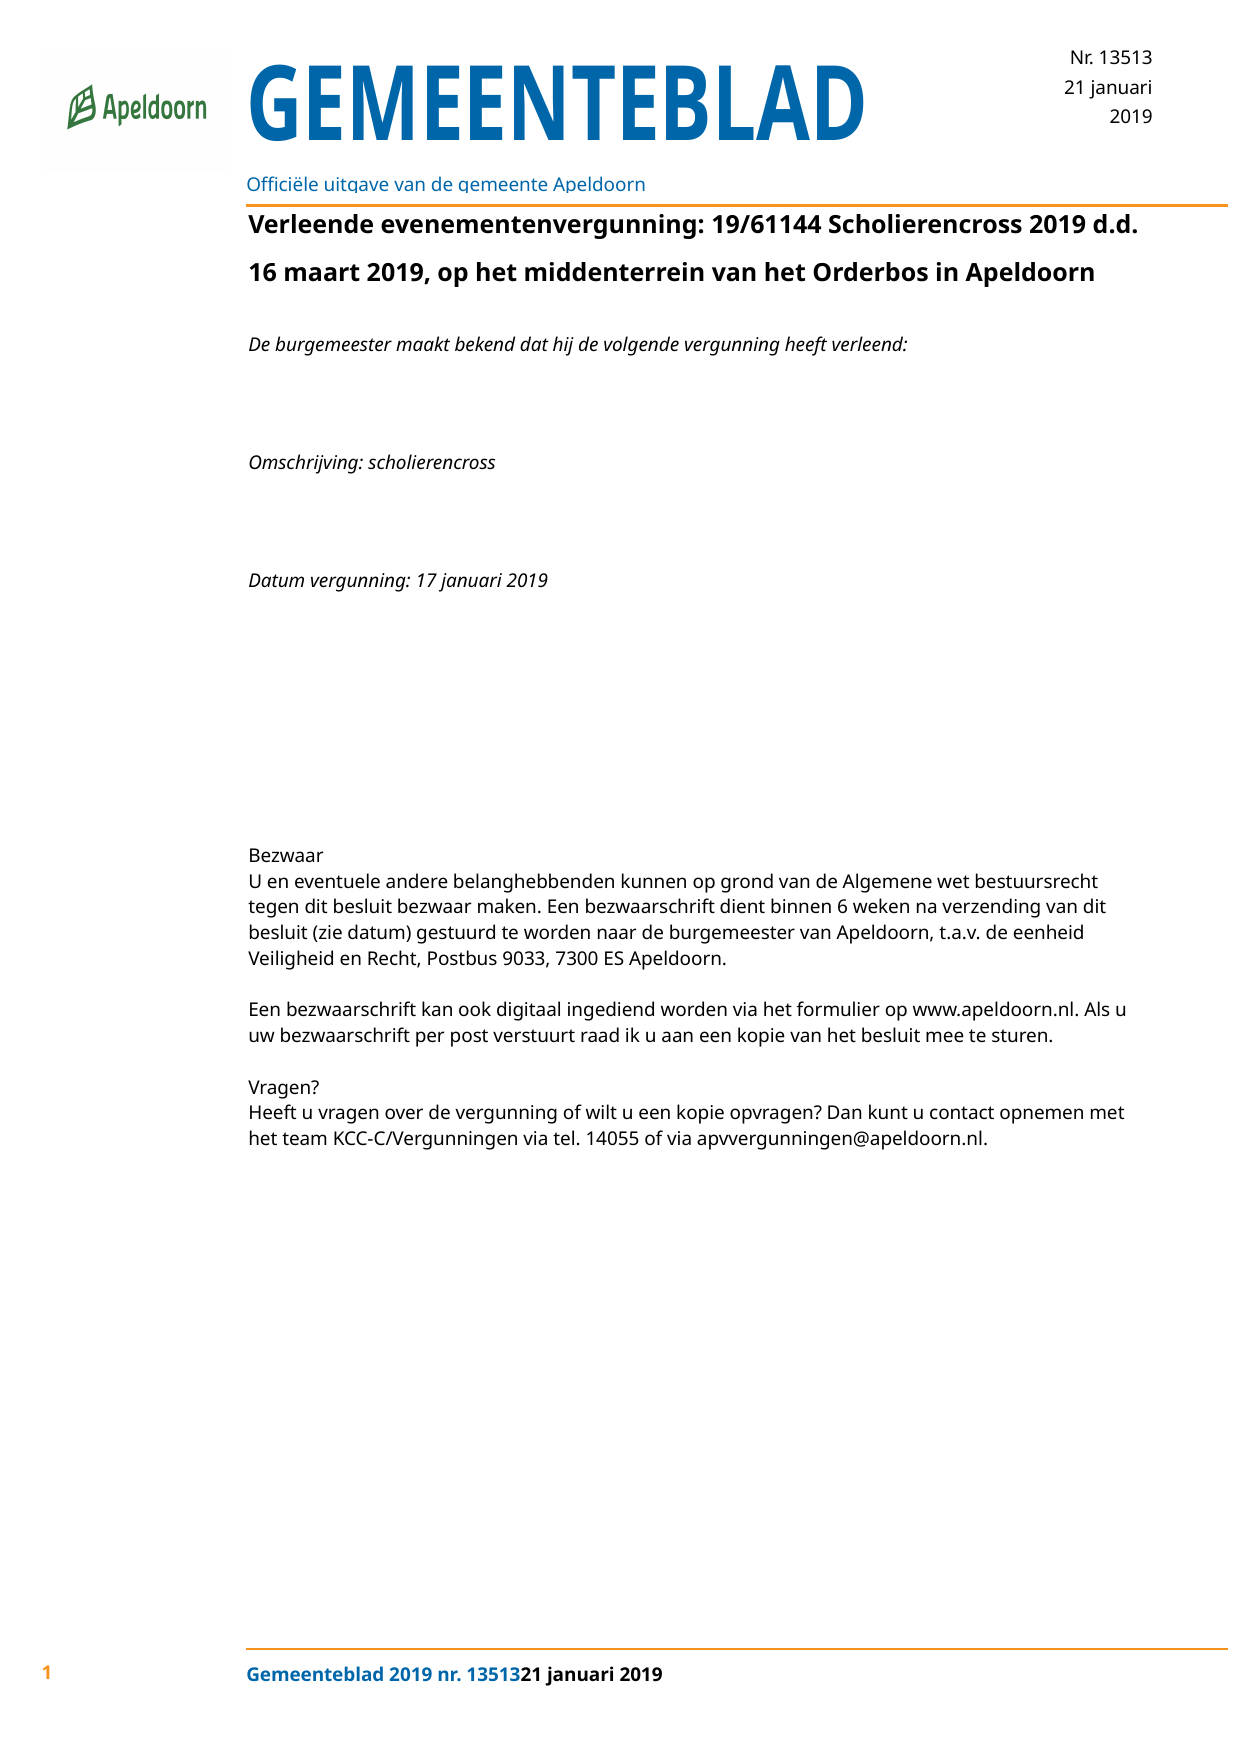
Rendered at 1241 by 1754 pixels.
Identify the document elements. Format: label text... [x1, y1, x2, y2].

text Datum vergunning: 17 januari 2019 [248, 567, 1152, 593]
text Verleende evenementenvergunning: 19/61144 Scholierencross 2019 d.d. 16 maart 2019, op het middenterrein van het Orderbos in Apeldoorn [248, 207, 1152, 288]
text Heeft u vragen over de vergunning of wilt u een kopie opvragen? Dan kunt u contact opnemen met het team KCC-C/Vergunningen via tel. 14055 of via apvvergunningen@apeldoorn.nl. [248, 1099, 1152, 1151]
text De burgemeester maakt bekend dat hij de volgende vergunning heeft verleend: [248, 331, 1152, 357]
text Omschrijving: scholierencross [248, 449, 1152, 475]
text Vragen? [248, 1074, 1152, 1099]
text Een bezwaarschrift kan ook digitaal ingediend worden via het formulier op www.apeldoorn.nl. Als u uw bezwaarschrift per post verstuurt raad ik u aan een kopie van het besluit mee te sturen. [248, 997, 1152, 1048]
text U en eventuele andere belanghebbenden kunnen op grond van de Algemene wet bestuursrecht tegen dit besluit bezwaar maken. Een bezwaarschrift dient binnen 6 weken na verzending van dit besluit (zie datum) gestuurd te worden naar de burgemeester van Apeldoorn, t.a.v. de eenheid Veiligheid en Recht, Postbus 9033, 7300 ES Apeldoorn. [248, 868, 1152, 971]
text Bezwaar [248, 842, 1152, 868]
picture [41, 47, 231, 172]
